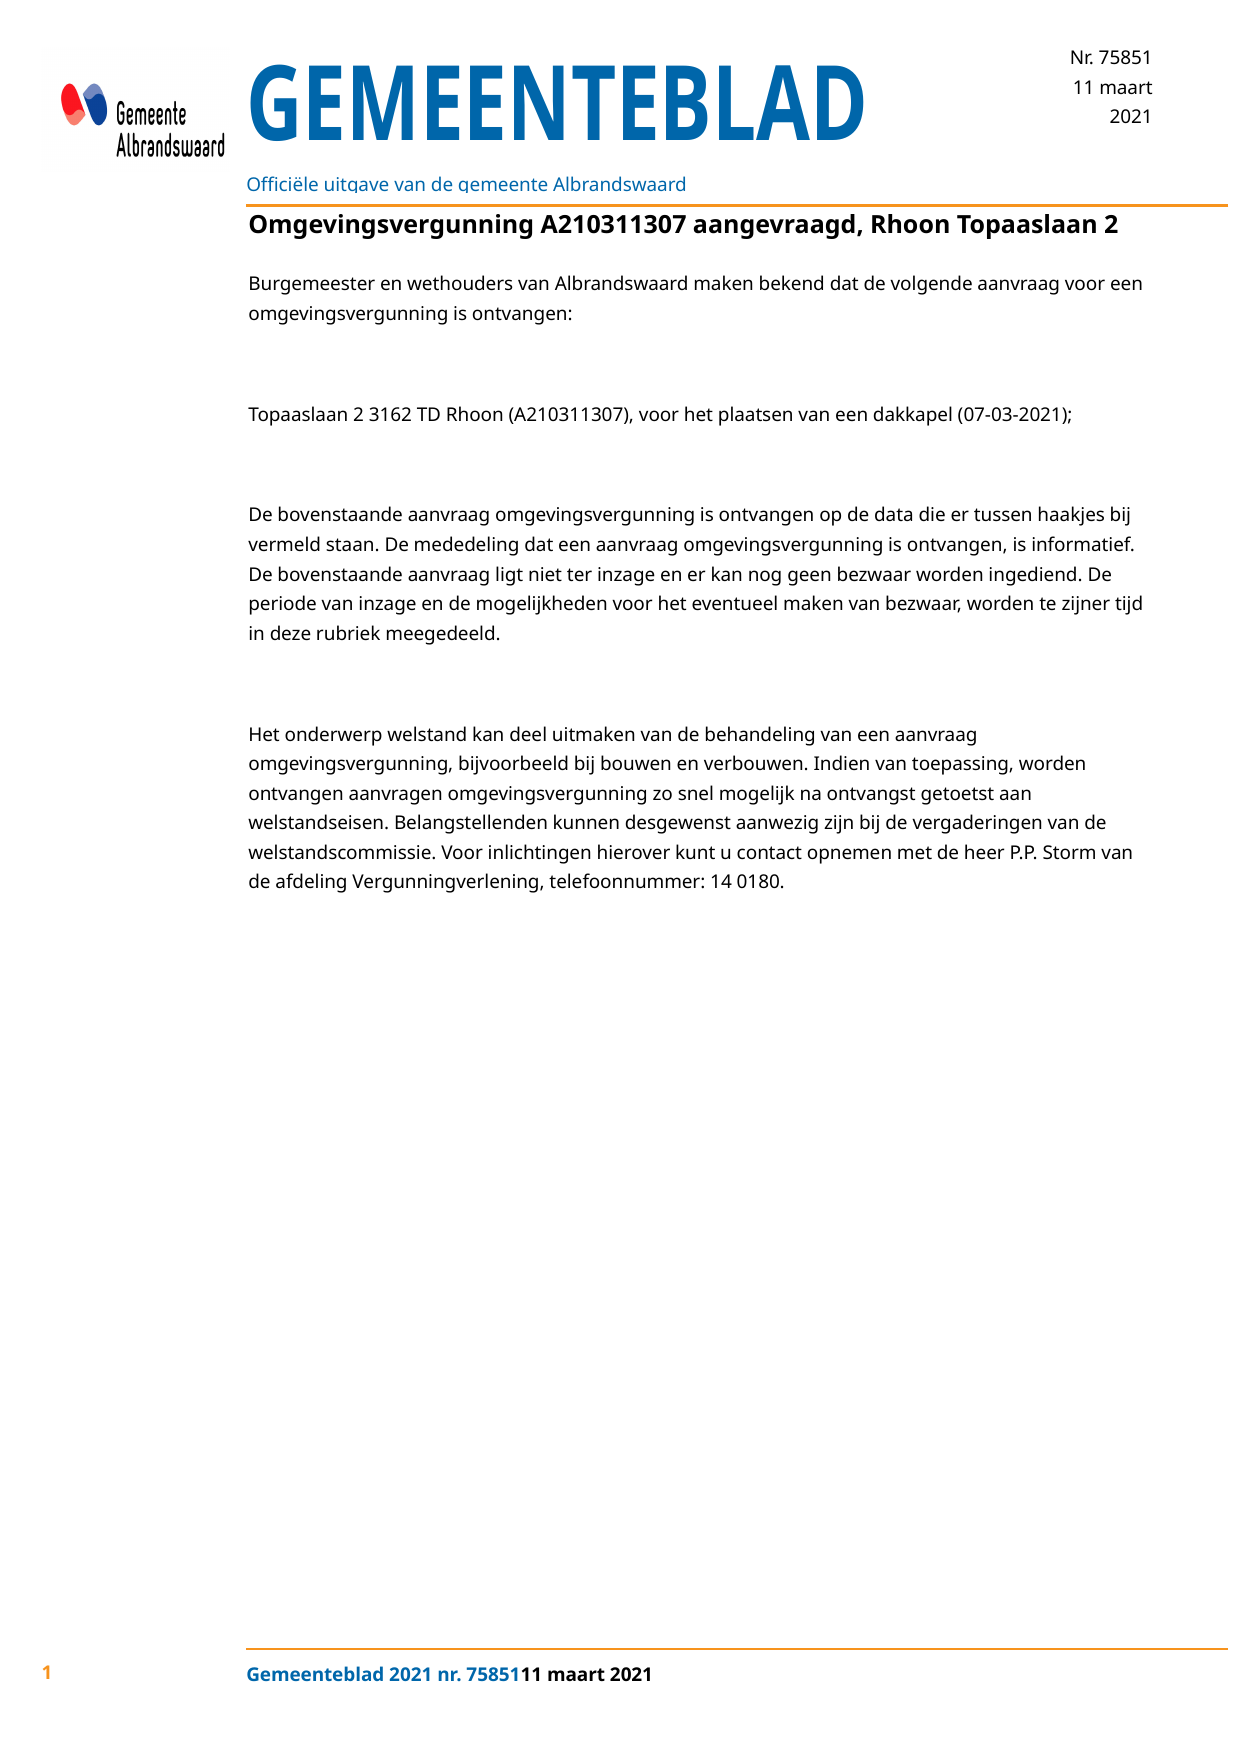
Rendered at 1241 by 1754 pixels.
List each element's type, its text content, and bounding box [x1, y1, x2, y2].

text De bovenstaande aanvraag omgevingsvergunning is ontvangen op de data die er tussen haakjes bij vermeld staan. De mededeling dat een aanvraag omgevingsvergunning is ontvangen, is informatief. De bovenstaande aanvraag ligt niet ter inzage en er kan nog geen bezwaar worden ingediend. De periode van inzage en de mogelijkheden voor het eventueel maken van bezwaar, worden te zijner tijd in deze rubriek meegedeeld. [248, 502, 1152, 646]
picture [41, 47, 231, 172]
text Omgevingsvergunning A210311307 aangevraagd, Rhoon Topaaslaan 2 [248, 207, 1152, 241]
text Het onderwerp welstand kan deel uitmaken van de behandeling van een aanvraag omgevingsvergunning, bijvoorbeeld bij bouwen en verbouwen. Indien van toepassing, worden ontvangen aanvragen omgevingsvergunning zo snel mogelijk na ontvangst getoetst aan welstandseisen. Belangstellenden kunnen desgewenst aanwezig zijn bij de vergaderingen van de welstandscommissie. Voor inlichtingen hierover kunt u contact opnemen met de heer P.P. Storm van de afdeling Vergunningverlening, telefoonnummer: 14 0180. [248, 721, 1152, 894]
text Topaaslaan 2 3162 TD Rhoon (A210311307), voor het plaatsen van een dakkapel (07-03-2021); [248, 401, 1152, 426]
text Burgemeester en wethouders van Albrandswaard maken bekend dat de volgende aanvraag voor een omgevingsvergunning is ontvangen: [248, 270, 1152, 326]
